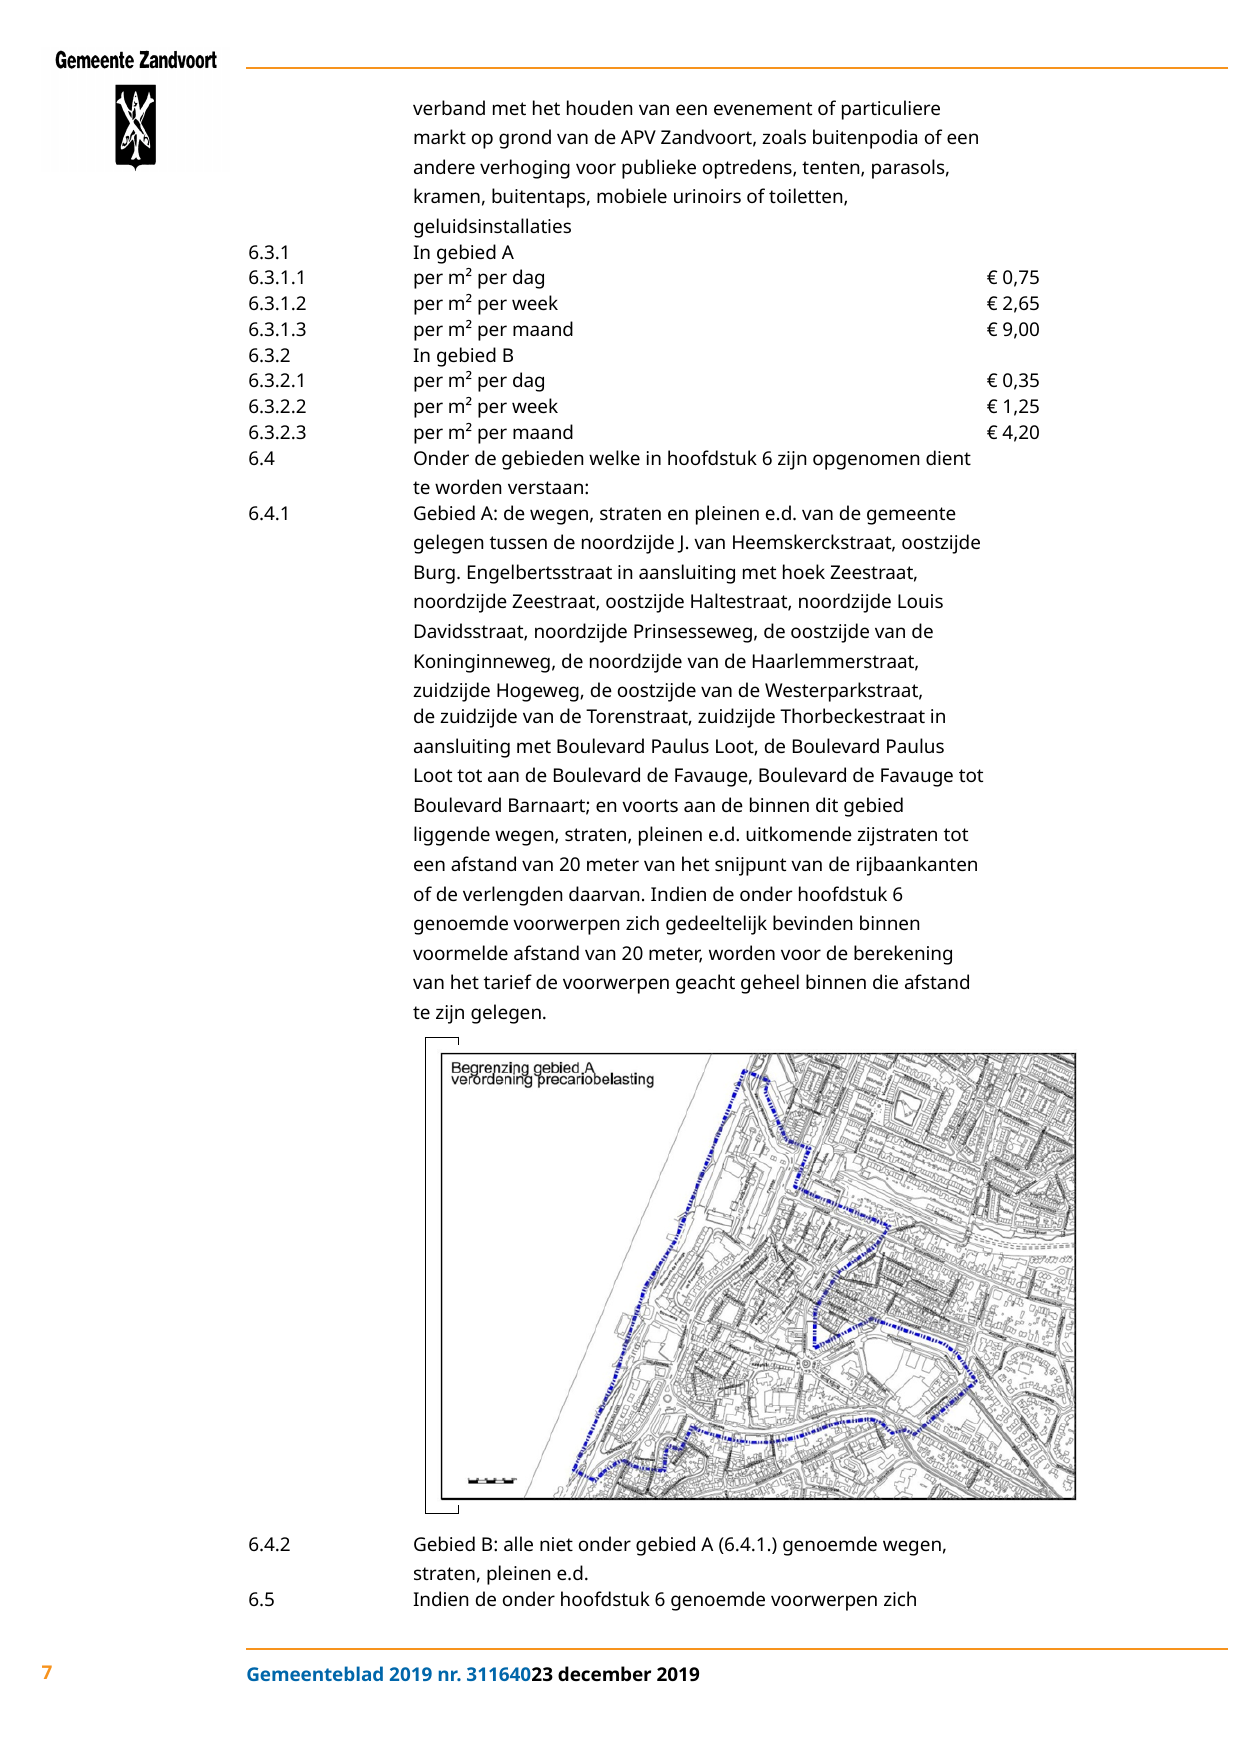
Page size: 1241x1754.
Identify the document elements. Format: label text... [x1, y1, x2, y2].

table_cell 6.3.2.3 [248, 419, 413, 445]
table_cell In gebied B [413, 342, 987, 367]
table_cell [987, 1025, 1152, 1504]
table_cell [426, 1038, 458, 1504]
table_cell € 9,00 [987, 316, 1152, 342]
table_cell € 4,20 [987, 419, 1152, 445]
table_cell [248, 95, 413, 239]
table_cell 6.4.2 [248, 1531, 413, 1586]
table_cell per m² per week [413, 393, 987, 419]
table_cell € 0,75 [987, 265, 1152, 290]
table_cell 6.3.1.1 [248, 265, 413, 290]
table_cell per m² per maand [413, 316, 987, 342]
table_cell Gebied A: de wegen, straten en pleinen e.d. van de gemeente gelegen tussen de noordzijde J. van Heemskerckstraat, oostzijde Burg. Engelbertsstraat in aansluiting met hoek Zeestraat, noordzijde Zeestraat, oostzijde Haltestraat, noordzijde Louis Davidsstraat, noordzijde Prinsesseweg, de oostzijde van de Koninginneweg, de noordzijde van de Haarlemmerstraat, zuidzijde Hogeweg, de oostzijde van de Westerparkstraat, [413, 500, 987, 703]
table_cell [248, 1025, 413, 1531]
table_cell € 0,35 [987, 368, 1152, 393]
table_cell [987, 239, 1152, 264]
table_cell [413, 1025, 987, 1504]
picture [41, 47, 231, 172]
table_cell 6.3.1 [248, 239, 413, 264]
table_cell [987, 342, 1152, 367]
table_cell [987, 703, 1152, 1025]
table_cell 6.3.2.1 [248, 368, 413, 393]
table_cell de zuidzijde van de Torenstraat, zuidzijde Thorbeckestraat in aansluiting met Boulevard Paulus Loot, de Boulevard Paulus Loot tot aan de Boulevard de Favauge, Boulevard de Favauge tot Boulevard Barnaart; en voorts aan de binnen dit gebied liggende wegen, straten, pleinen e.d. uitkomende zijstraten tot een afstand van 20 meter van het snijpunt van de rijbaankanten of de verlengden daarvan. Indien de onder hoofdstuk 6 genoemde voorwerpen zich gedeeltelijk bevinden binnen voormelde afstand van 20 meter, worden voor de berekening van het tarief de voorwerpen geacht geheel binnen die afstand te zijn gelegen. [413, 703, 987, 1025]
table_cell 6.5 [248, 1586, 413, 1612]
table_cell 6.3.2 [248, 342, 413, 367]
table_cell 6.3.2.2 [248, 393, 413, 419]
table_cell [987, 500, 1152, 703]
table_cell In gebied A [413, 239, 987, 264]
table_cell per m² per dag [413, 265, 987, 290]
table_cell 6.4 [248, 445, 413, 500]
table_cell € 2,65 [987, 290, 1152, 316]
table_cell Indien de onder hoofdstuk 6 genoemde voorwerpen zich [413, 1586, 987, 1612]
table_cell € 1,25 [987, 393, 1152, 419]
table_cell per m² per maand [413, 419, 987, 445]
table_cell [248, 703, 413, 1025]
table_cell [413, 1505, 987, 1531]
table_cell verband met het houden van een evenement of particuliere markt op grond van de APV Zandvoort, zoals buitenpodia of een andere verhoging voor publieke optredens, tenten, parasols, kramen, buitentaps, mobiele urinoirs of toiletten, geluidsinstallaties [413, 95, 987, 239]
table_cell [987, 95, 1152, 239]
table_cell 6.3.1.3 [248, 316, 413, 342]
table_cell [987, 1531, 1152, 1586]
table_cell [426, 1505, 458, 1513]
picture [433, 1045, 1084, 1505]
table_cell [987, 445, 1152, 500]
table_cell per m² per week [413, 290, 987, 316]
table_cell [987, 1505, 1152, 1531]
table_cell [987, 1586, 1152, 1612]
table_cell 6.4.1 [248, 500, 413, 703]
table_cell per m² per dag [413, 368, 987, 393]
table_cell Gebied B: alle niet onder gebied A (6.4.1.) genoemde wegen, straten, pleinen e.d. [413, 1531, 987, 1586]
table_cell 6.3.1.2 [248, 290, 413, 316]
table_cell Onder de gebieden welke in hoofdstuk 6 zijn opgenomen dient te worden verstaan: [413, 445, 987, 500]
